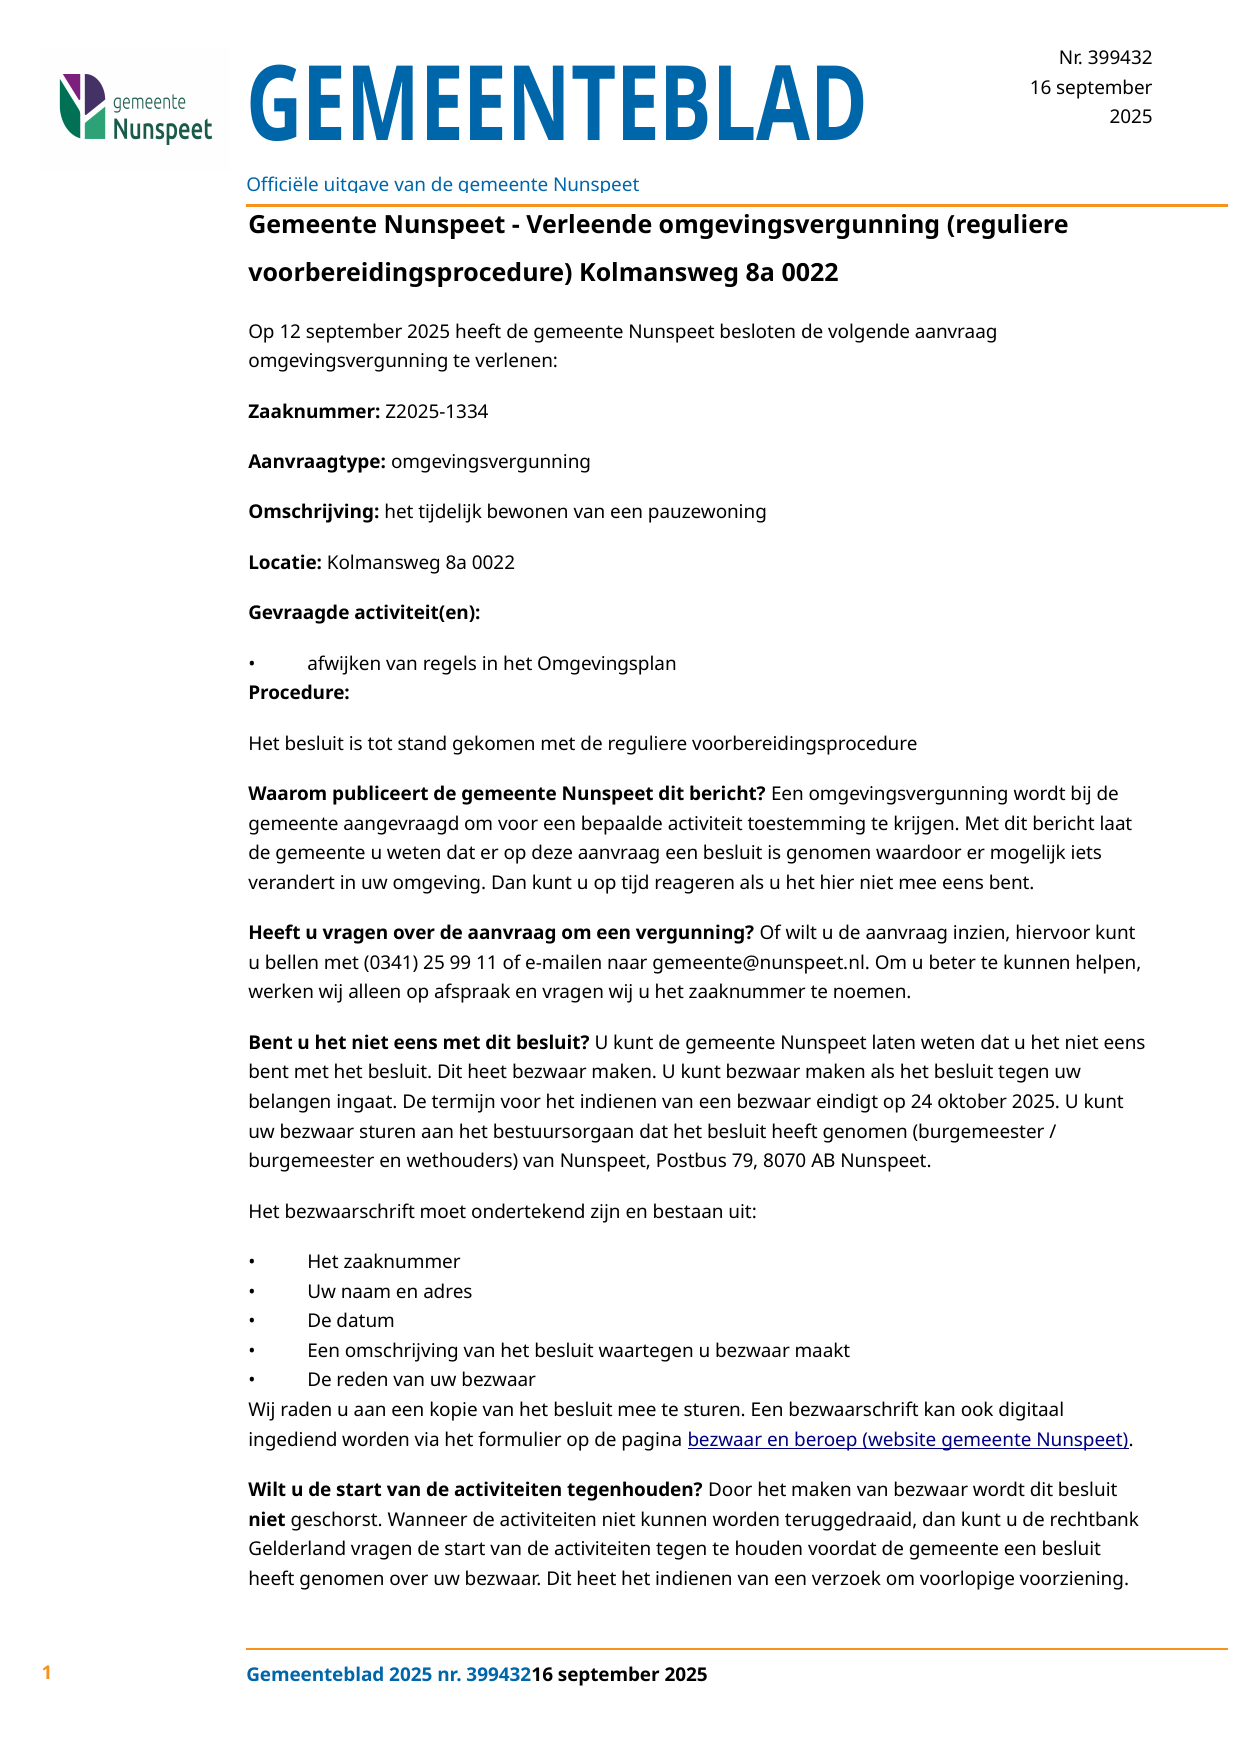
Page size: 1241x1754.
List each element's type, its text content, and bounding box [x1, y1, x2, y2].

list afwijken van regels in het Omgevingsplan [248, 650, 1152, 676]
list De datum [248, 1307, 1152, 1333]
text Wij raden u aan een kopie van het besluit mee te sturen. Een bezwaarschrift kan ook digitaal ingediend worden via het formulier op de pagina bezwaar en beroep (website gemeente Nunspeet). [248, 1396, 1152, 1452]
text Omschrijving: het tijdelijk bewonen van een pauzewoning [248, 499, 1152, 524]
text Wilt u de start van de activiteiten tegenhouden? Door het maken van bezwaar wordt dit besluit niet geschorst. Wanneer de activiteiten niet kunnen worden teruggedraaid, dan kunt u de rechtbank Gelderland vragen de start van de activiteiten tegen te houden voordat de gemeente een besluit heeft genomen over uw bezwaar. Dit heet het indienen van een verzoek om voorlopige voorziening. [248, 1476, 1152, 1591]
list Uw naam en adres [248, 1278, 1152, 1304]
picture [41, 47, 231, 172]
text Heeft u vragen over de aanvraag om een vergunning? Of wilt u de aanvraag inzien, hiervoor kunt u bellen met (0341) 25 99 11 of e-mailen naar gemeente@nunspeet.nl. Om u beter te kunnen helpen, werken wij alleen op afspraak en vragen wij u het zaaknummer te noemen. [248, 919, 1152, 1004]
text Zaaknummer: Z2025-1334 [248, 398, 1152, 424]
text Locatie: Kolmansweg 8a 0022 [248, 549, 1152, 575]
text Procedure: [248, 679, 1152, 705]
text Waarom publiceert de gemeente Nunspeet dit bericht? Een omgevingsvergunning wordt bij de gemeente aangevraagd om voor een bepaalde activiteit toestemming te krijgen. Met dit bericht laat de gemeente u weten dat er op deze aanvraag een besluit is genomen waardoor er mogelijk iets verandert in uw omgeving. Dan kunt u op tijd reageren als u het hier niet mee eens bent. [248, 780, 1152, 895]
text Gevraagde activiteit(en): [248, 599, 1152, 625]
text Aanvraagtype: omgevingsvergunning [248, 448, 1152, 474]
text Op 12 september 2025 heeft de gemeente Nunspeet besloten de volgende aanvraag omgevingsvergunning te verlenen: [248, 318, 1152, 373]
text Het bezwaarschrift moet ondertekend zijn en bestaan uit: [248, 1198, 1152, 1224]
text Gemeente Nunspeet - Verleende omgevingsvergunning (reguliere voorbereidingsprocedure) Kolmansweg 8a 0022 [248, 207, 1152, 288]
list Een omschrijving van het besluit waartegen u bezwaar maakt [248, 1337, 1152, 1363]
text Het besluit is tot stand gekomen met de reguliere voorbereidingsprocedure [248, 730, 1152, 756]
list Het zaaknummer [248, 1248, 1152, 1274]
text Bent u het niet eens met dit besluit? U kunt de gemeente Nunspeet laten weten dat u het niet eens bent met het besluit. Dit heet bezwaar maken. U kunt bezwaar maken als het besluit tegen uw belangen ingaat. De termijn voor het indienen van een bezwaar eindigt op 24 oktober 2025. U kunt uw bezwaar sturen aan het bestuursorgaan dat het besluit heeft genomen (burgemeester / burgemeester en wethouders) van Nunspeet, Postbus 79, 8070 AB Nunspeet. [248, 1029, 1152, 1173]
list De reden van uw bezwaar [248, 1367, 1152, 1392]
